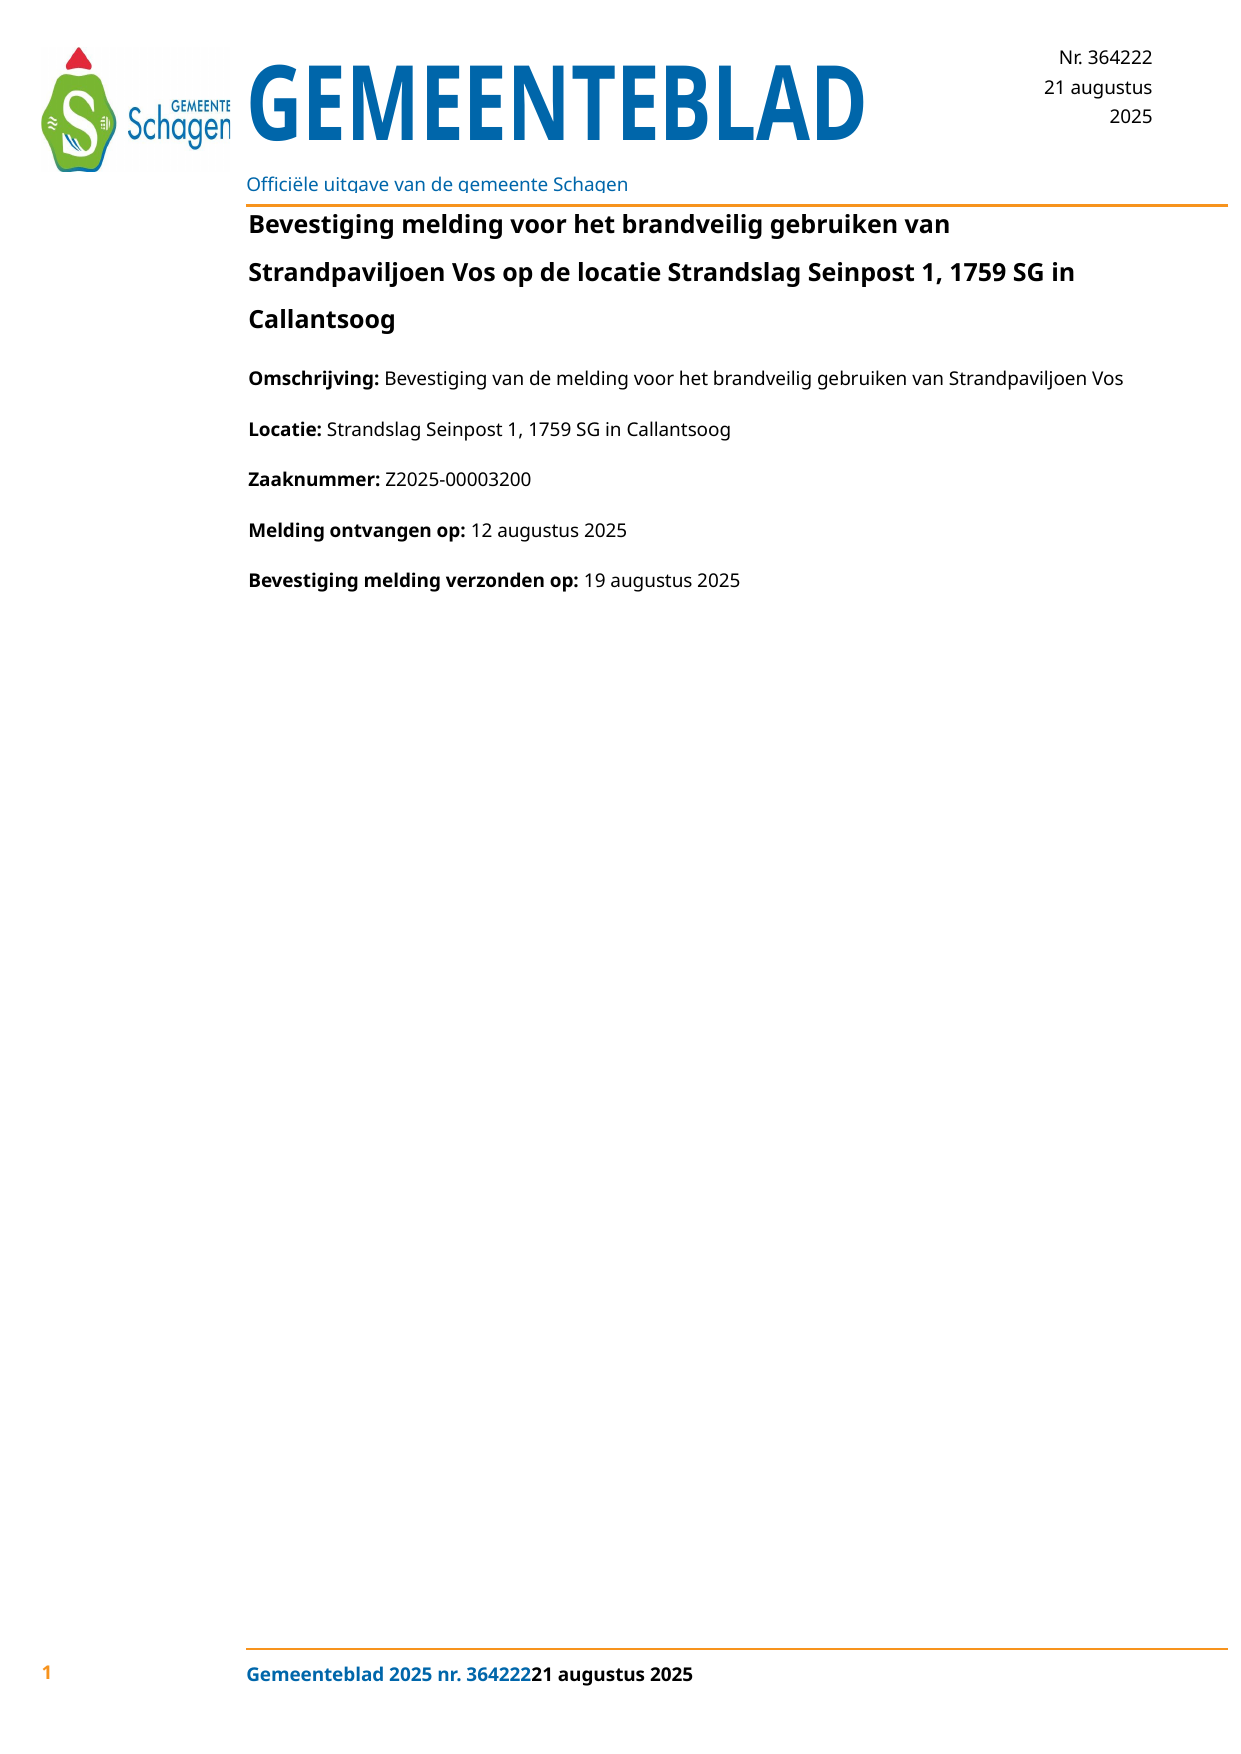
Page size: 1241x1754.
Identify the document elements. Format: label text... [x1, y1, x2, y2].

text Omschrijving: Bevestiging van de melding voor het brandveilig gebruiken van Strandpaviljoen Vos [248, 366, 1152, 391]
picture [41, 47, 231, 172]
text Melding ontvangen op: 12 augustus 2025 [248, 517, 1152, 542]
text Bevestiging melding verzonden op: 19 augustus 2025 [248, 567, 1152, 593]
text Bevestiging melding voor het brandveilig gebruiken van Strandpaviljoen Vos op de locatie Strandslag Seinpost 1, 1759 SG in Callantsoog [248, 207, 1152, 336]
text Locatie: Strandslag Seinpost 1, 1759 SG in Callantsoog [248, 416, 1152, 442]
text Zaaknummer: Z2025-00003200 [248, 466, 1152, 492]
